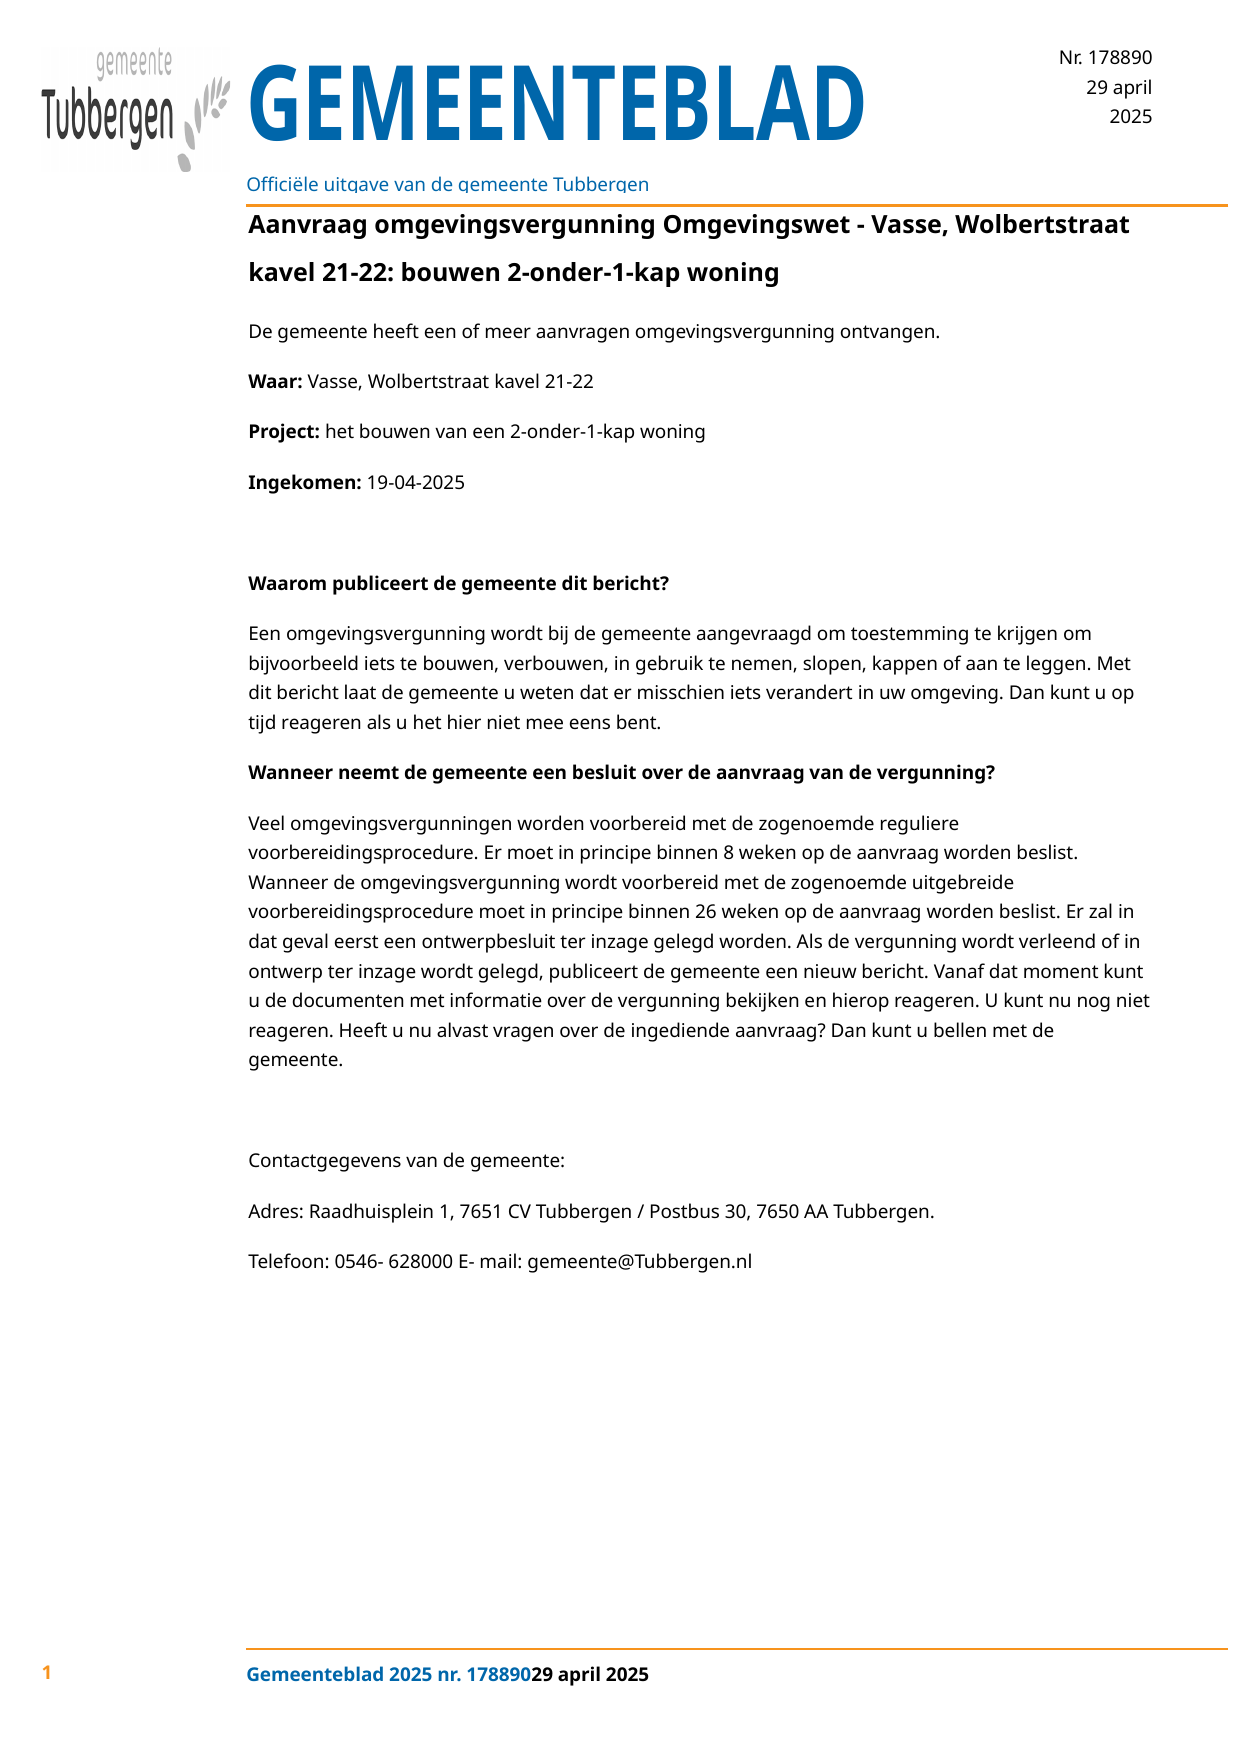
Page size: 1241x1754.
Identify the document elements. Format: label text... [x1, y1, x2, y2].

text Adres: Raadhuisplein 1, 7651 CV Tubbergen / Postbus 30, 7650 AA Tubbergen. [248, 1198, 1152, 1224]
text Contactgegevens van de gemeente: [248, 1147, 1152, 1173]
text Ingekomen: 19-04-2025 [248, 469, 1152, 495]
text Een omgevingsvergunning wordt bij de gemeente aangevraagd om toestemming te krijgen om bijvoorbeeld iets te bouwen, verbouwen, in gebruik te nemen, slopen, kappen of aan te leggen. Met dit bericht laat de gemeente u weten dat er misschien iets verandert in uw omgeving. Dan kunt u op tijd reageren als u het hier niet mee eens bent. [248, 620, 1152, 735]
text Wanneer neemt de gemeente een besluit over de aanvraag van de vergunning? [248, 759, 1152, 785]
text Waar: Vasse, Wolbertstraat kavel 21-22 [248, 368, 1152, 394]
text Veel omgevingsvergunningen worden voorbereid met de zogenoemde reguliere voorbereidingsprocedure. Er moet in principe binnen 8 weken op de aanvraag worden beslist. Wanneer de omgevingsvergunning wordt voorbereid met de zogenoemde uitgebreide voorbereidingsprocedure moet in principe binnen 26 weken op de aanvraag worden beslist. Er zal in dat geval eerst een ontwerpbesluit ter inzage gelegd worden. Als de vergunning wordt verleend of in ontwerp ter inzage wordt gelegd, publiceert de gemeente een nieuw bericht. Vanaf dat moment kunt u de documenten met informatie over de vergunning bekijken en hierop reageren. U kunt nu nog niet reageren. Heeft u nu alvast vragen over de ingediende aanvraag? Dan kunt u bellen met de gemeente. [248, 810, 1152, 1072]
text Telefoon: 0546- 628000 E- mail: gemeente@Tubbergen.nl [248, 1248, 1152, 1274]
text Project: het bouwen van een 2-onder-1-kap woning [248, 419, 1152, 444]
picture [41, 47, 231, 172]
text Aanvraag omgevingsvergunning Omgevingswet - Vasse, Wolbertstraat kavel 21-22: bouwen 2-onder-1-kap woning [248, 207, 1152, 288]
text Waarom publiceert de gemeente dit bericht? [248, 570, 1152, 596]
text De gemeente heeft een of meer aanvragen omgevingsvergunning ontvangen. [248, 318, 1152, 344]
